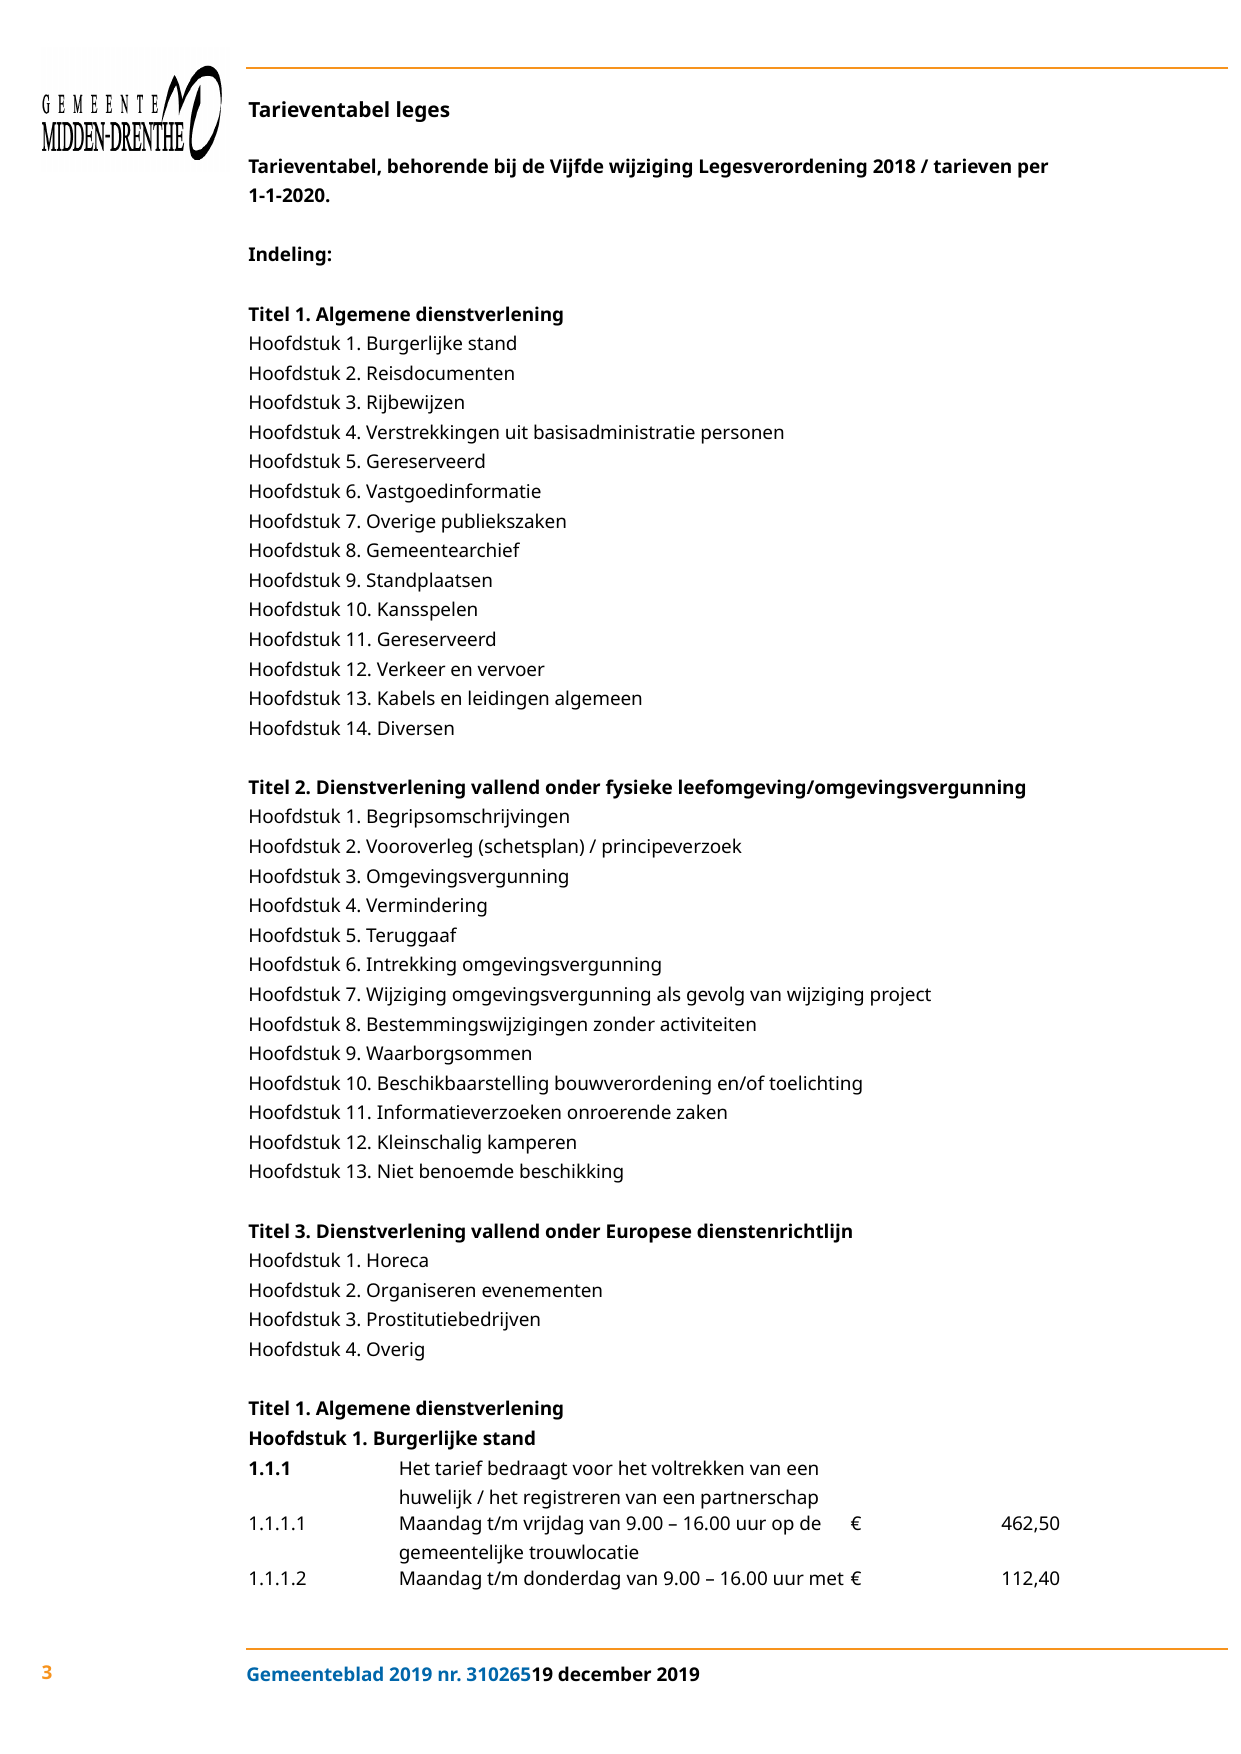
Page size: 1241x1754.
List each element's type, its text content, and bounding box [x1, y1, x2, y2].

text Hoofdstuk 11. Gereserveerd [248, 626, 1152, 652]
text Hoofdstuk 9. Waarborgsommen [248, 1040, 1152, 1066]
text Hoofdstuk 6. Intrekking omgevingsvergunning [248, 952, 1152, 977]
text Hoofdstuk 2. Organiseren evenementen [248, 1277, 1152, 1303]
text Hoofdstuk 1. Begripsomschrijvingen [248, 804, 1152, 829]
text Hoofdstuk 2. Vooroverleg (schetsplan) / principeverzoek [248, 833, 1152, 859]
table_header Het tarief bedraagt voor het voltrekken van een huwelijk / het registreren van een partnerschap [399, 1455, 850, 1510]
text Hoofdstuk 9. Standplaatsen [248, 567, 1152, 593]
table_cell 462,50 [1001, 1510, 1152, 1565]
text Hoofdstuk 1. Burgerlijke stand [248, 330, 1152, 356]
text Hoofdstuk 13. Kabels en leidingen algemeen [248, 685, 1152, 711]
table_header 1.1.1 [248, 1455, 398, 1510]
text Hoofdstuk 10. Beschikbaarstelling bouwverordening en/of toelichting [248, 1070, 1152, 1096]
table_cell 112,40 [1001, 1565, 1152, 1591]
text 1-1-2020. [248, 182, 1152, 208]
text Hoofdstuk 7. Wijziging omgevingsvergunning als gevolg van wijziging project [248, 981, 1152, 1007]
text Hoofdstuk 6. Vastgoedinformatie [248, 478, 1152, 504]
text Hoofdstuk 7. Overige publiekszaken [248, 508, 1152, 534]
text Titel 1. Algemene dienstverlening [248, 1395, 1152, 1421]
text Hoofdstuk 8. Bestemmingswijzigingen zonder activiteiten [248, 1011, 1152, 1037]
text Hoofdstuk 2. Reisdocumenten [248, 360, 1152, 386]
text Hoofdstuk 14. Diversen [248, 715, 1152, 741]
text Hoofdstuk 1. Horeca [248, 1247, 1152, 1273]
text Hoofdstuk 4. Vermindering [248, 892, 1152, 918]
text Hoofdstuk 5. Gereserveerd [248, 449, 1152, 474]
text Hoofdstuk 10. Kansspelen [248, 597, 1152, 622]
table_header [1001, 1455, 1152, 1510]
text Hoofdstuk 4. Overig [248, 1336, 1152, 1362]
text Hoofdstuk 3. Rijbewijzen [248, 389, 1152, 415]
table_cell € [850, 1510, 1001, 1565]
text Titel 1. Algemene dienstverlening [248, 301, 1152, 327]
text Titel 2. Dienstverlening vallend onder fysieke leefomgeving/omgevingsvergunning [248, 774, 1152, 800]
text Hoofdstuk 11. Informatieverzoeken onroerende zaken [248, 1099, 1152, 1125]
table_cell Maandag t/m donderdag van 9.00 – 16.00 uur met [399, 1565, 850, 1591]
text Indeling: [248, 242, 1152, 267]
text Hoofdstuk 12. Kleinschalig kamperen [248, 1129, 1152, 1155]
table_cell 1.1.1.2 [248, 1565, 398, 1591]
text Titel 3. Dienstverlening vallend onder Europese dienstenrichtlijn [248, 1218, 1152, 1244]
text Hoofdstuk 13. Niet benoemde beschikking [248, 1159, 1152, 1184]
picture [41, 47, 231, 172]
text Hoofdstuk 4. Verstrekkingen uit basisadministratie personen [248, 419, 1152, 445]
table_cell Maandag t/m vrijdag van 9.00 – 16.00 uur op de gemeentelijke trouwlocatie [399, 1510, 850, 1565]
text Hoofdstuk 12. Verkeer en vervoer [248, 656, 1152, 682]
text Hoofdstuk 8. Gemeentearchief [248, 537, 1152, 563]
text Tarieventabel leges [248, 95, 1152, 123]
text Hoofdstuk 3. Omgevingsvergunning [248, 863, 1152, 889]
text Tarieventabel, behorende bij de Vijfde wijziging Legesverordening 2018 / tarieven per [248, 153, 1152, 179]
table_header [850, 1455, 1001, 1510]
text Hoofdstuk 3. Prostitutiebedrijven [248, 1307, 1152, 1332]
table_cell € [850, 1565, 1001, 1591]
text Hoofdstuk 5. Teruggaaf [248, 922, 1152, 948]
table_cell 1.1.1.1 [248, 1510, 398, 1565]
text Hoofdstuk 1. Burgerlijke stand [248, 1425, 1152, 1451]
